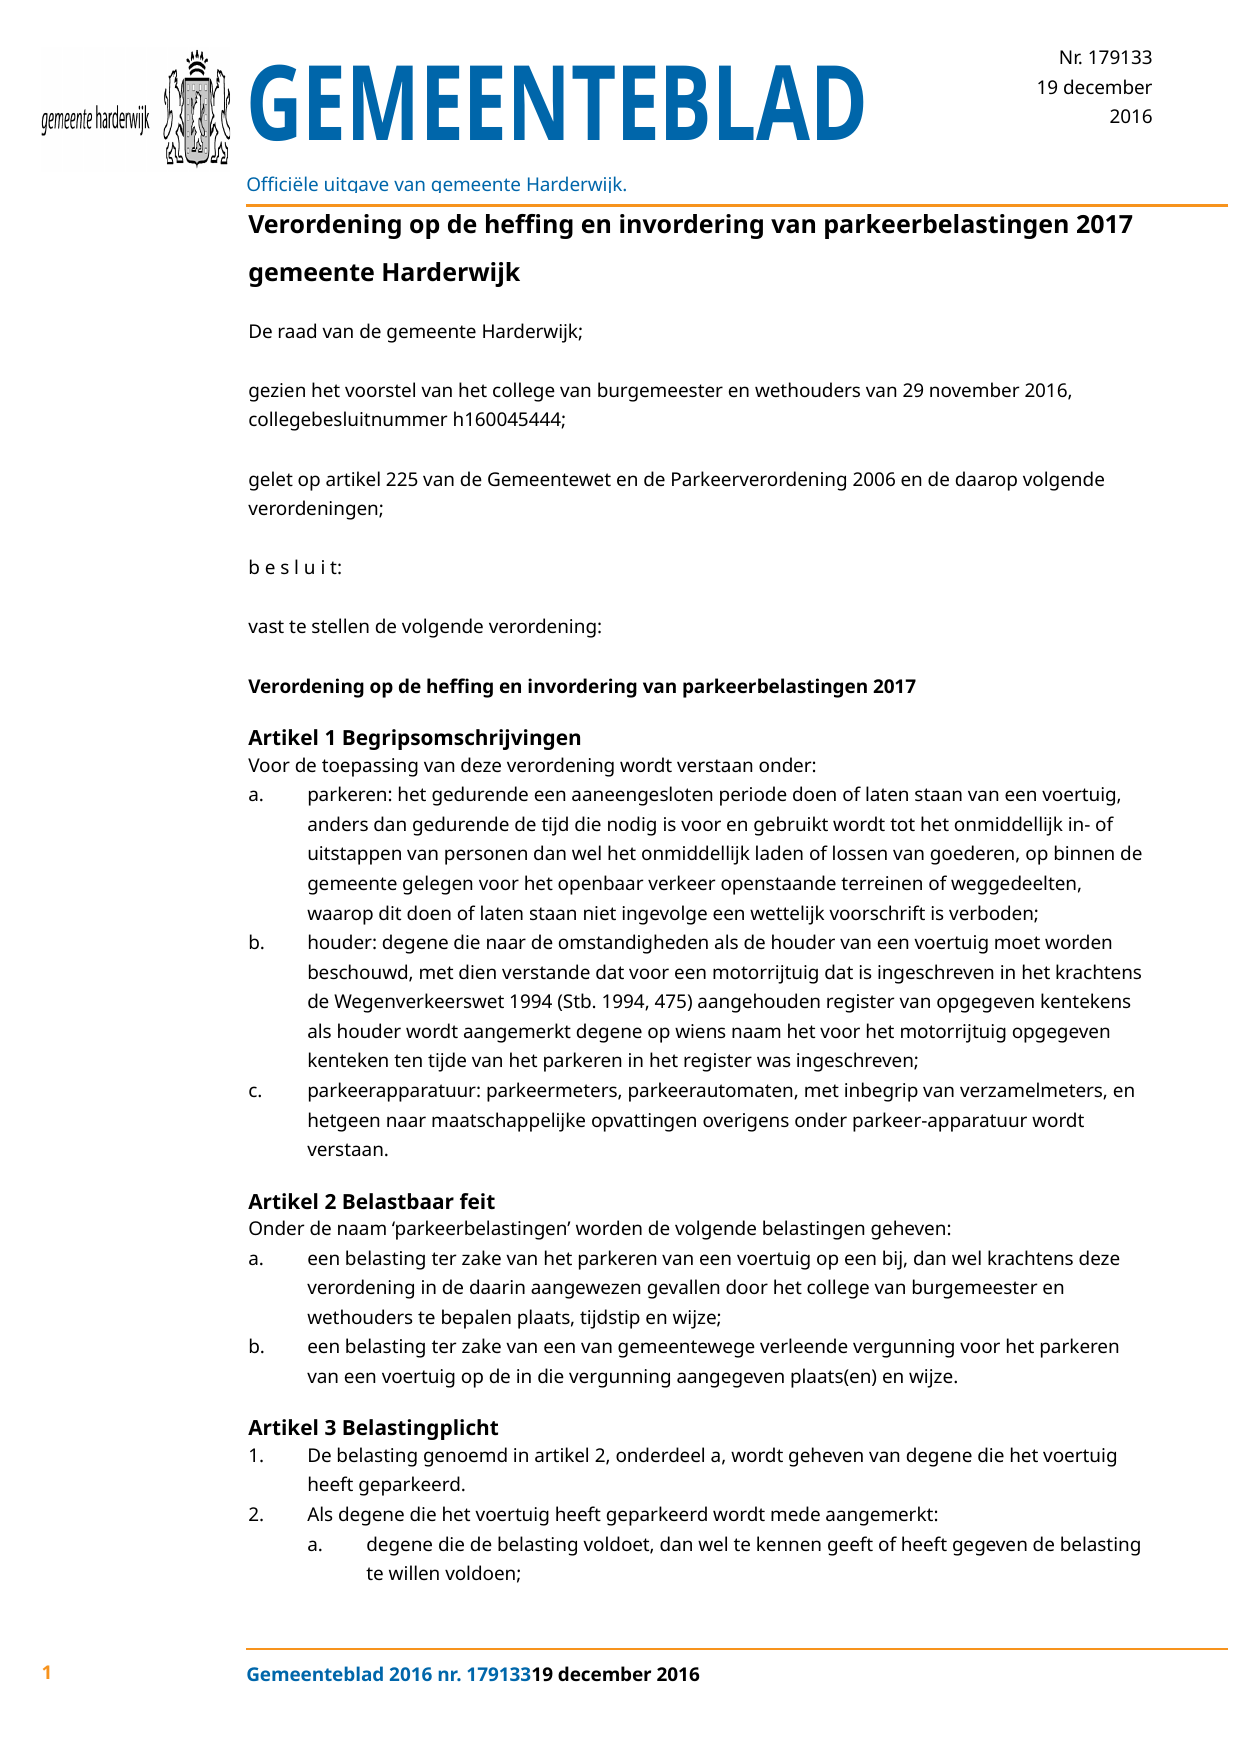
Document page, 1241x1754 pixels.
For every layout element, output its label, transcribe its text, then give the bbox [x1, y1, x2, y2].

list De belasting genoemd in artikel 2, onderdeel a, wordt geheven van degene die het voertuig heeft geparkeerd. [248, 1442, 1152, 1497]
list Als degene die het voertuig heeft geparkeerd wordt mede aangemerkt: [248, 1501, 1152, 1527]
list een belasting ter zake van het parkeren van een voertuig op een bij, dan wel krachtens deze verordening in de daarin aangewezen gevallen door het college van burgemeester en wethouders te bepalen plaats, tijdstip en wijze; [248, 1245, 1152, 1330]
text Verordening op de heffing en invordering van parkeer­belastingen 2017 [248, 673, 1152, 699]
picture [41, 47, 231, 172]
text Artikel 3 Belastingplicht [248, 1413, 1152, 1442]
list parkeerapparatuur: parkeermeters, parkeerautomaten, met inbegrip van verzamelmeters, en hetgeen naar maatschappelijke opvattingen overigens onder parkeer-apparatuur wordt verstaan. [248, 1077, 1152, 1162]
text Voor de toepassing van deze verordening wordt verstaan onder: [248, 752, 1152, 777]
text Verordening op de heffing en invordering van parkeerbelastingen 2017 gemeente Harderwijk [248, 207, 1152, 288]
text b e s l u i t: [248, 554, 1152, 580]
text gezien het voorstel van het college van burgemeester en wethouders van 29 november 2016, collegebesluitnummer h160045444; [248, 377, 1152, 432]
list houder: degene die naar de omstandigheden als de houder van een voertuig moet worden beschouwd, met dien verstande dat voor een motorrijtuig dat is ingeschreven in het krachtens de Wegenverkeerswet 1994 (Stb. 1994, 475) aangehouden register van opgegeven kentekens als houder wordt aangemerkt degene op wiens naam het voor het motorrijtuig opgegeven kenteken ten tijde van het parkeren in het register was ingeschreven; [248, 929, 1152, 1073]
text gelet op artikel 225 van de Gemeentewet en de Parkeerverordening 2006 en de daarop volgende verordeningen; [248, 466, 1152, 521]
text De raad van de gemeente Harderwijk; [248, 318, 1152, 344]
text Onder de naam ‘parkeerbelastingen’ worden de volgende belastingen geheven: [248, 1215, 1152, 1241]
list een belasting ter zake van een van gemeentewege verleende vergunning voor het parkeren van een voertuig op de in die vergunning aangegeven plaats(en) en wijze. [248, 1333, 1152, 1389]
list parkeren: het gedurende een aaneengesloten periode doen of laten staan van een voertuig, anders dan gedurende de tijd die nodig is voor en gebruikt wordt tot het onmiddellijk in- of uitstappen van personen dan wel het onmiddellijk laden of lossen van goederen, op binnen de gemeente gelegen voor het openbaar verkeer openstaande terreinen of weggedeelten, waarop dit doen of laten staan niet ingevolge een wettelijk voorschrift is verboden; [248, 781, 1152, 925]
list degene die de belasting voldoet, dan wel te kennen geeft of heeft gegeven de belasting te willen voldoen; [307, 1531, 1152, 1586]
text vast te stellen de volgende verordening: [248, 614, 1152, 639]
text Artikel 2 Belastbaar feit [248, 1187, 1152, 1215]
text Artikel 1 Begripsomschrijvingen [248, 723, 1152, 752]
